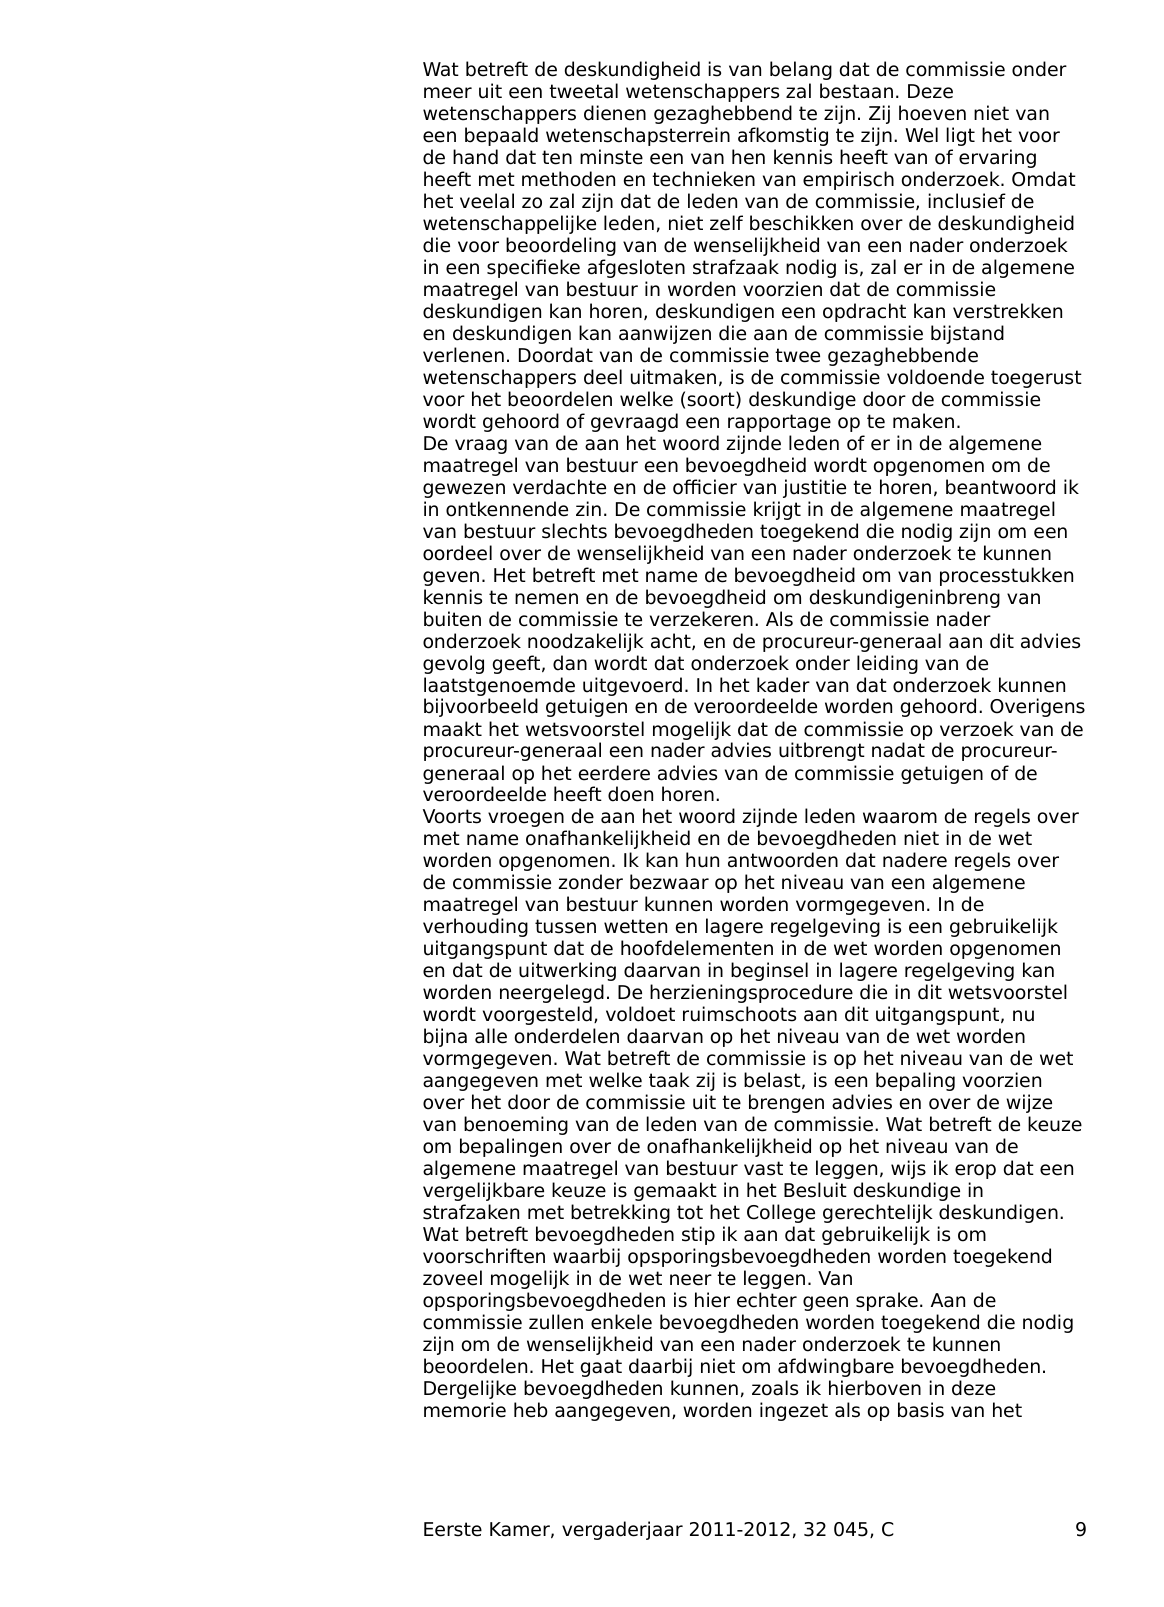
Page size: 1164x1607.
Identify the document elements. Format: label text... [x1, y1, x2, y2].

text Voorts vroegen de aan het woord zijnde leden waarom de regels over met name onafhankelijkheid en de bevoegdheden niet in de wet worden opgenomen. Ik kan hun antwoorden dat nadere regels over de commissie zonder bezwaar op het niveau van een algemene maatregel van bestuur kunnen worden vormgegeven. In de verhouding tussen wetten en lagere regelgeving is een gebruikelijk uitgangspunt dat de hoofdelementen in de wet worden opgenomen en dat de uitwerking daarvan in beginsel in lagere regelgeving kan worden neergelegd. De herzieningsprocedure die in dit wetsvoorstel wordt voorgesteld, voldoet ruimschoots aan dit uitgangspunt, nu bijna alle onderdelen daarvan op het niveau van de wet worden vormgegeven. Wat betreft de commissie is op het niveau van de wet aangegeven met welke taak zij is belast, is een bepaling voorzien over het door de commissie uit te brengen advies en over de wijze van benoeming van de leden van de commissie. Wat betreft de keuze om bepalingen over de onafhankelijkheid op het niveau van de algemene maatregel van bestuur vast te leggen, wijs ik erop dat een vergelijkbare keuze is gemaakt in het Besluit deskundige in strafzaken met betrekking tot het College gerechtelijk deskundigen. Wat betreft bevoegdheden stip ik aan dat gebruikelijk is om voorschriften waarbij opsporingsbevoegdheden worden toegekend zoveel mogelijk in de wet neer te leggen. Van opsporingsbevoegdheden is hier echter geen sprake. Aan de commissie zullen enkele bevoegdheden worden toegekend die nodig zijn om de wenselijkheid van een nader onderzoek te kunnen beoordelen. Het gaat daarbij niet om afdwingbare bevoegdheden. Dergelijke bevoegdheden kunnen, zoals ik hierboven in deze memorie heb aangegeven, worden ingezet als op basis van het [422, 806, 1087, 1422]
text Wat betreft de deskundigheid is van belang dat de commissie onder meer uit een tweetal wetenschappers zal bestaan. Deze wetenschappers dienen gezaghebbend te zijn. Zij hoeven niet van een bepaald wetenschapsterrein afkomstig te zijn. Wel ligt het voor de hand dat ten minste een van hen kennis heeft van of ervaring heeft met methoden en technieken van empirisch onderzoek. Omdat het veelal zo zal zijn dat de leden van de commissie, inclusief de wetenschappelijke leden, niet zelf beschikken over de deskundigheid die voor beoordeling van de wenselijkheid van een nader onderzoek in een specifieke afgesloten strafzaak nodig is, zal er in de algemene maatregel van bestuur in worden voorzien dat de commissie deskundigen kan horen, deskundigen een opdracht kan verstrekken en deskundigen kan aanwijzen die aan de commissie bijstand verlenen. Doordat van de commissie twee gezaghebbende wetenschappers deel uitmaken, is de commissie voldoende toegerust voor het beoordelen welke (soort) deskundige door de commissie wordt gehoord of gevraagd een rapportage op te maken. [422, 59, 1087, 433]
text De vraag van de aan het woord zijnde leden of er in de algemene maatregel van bestuur een bevoegdheid wordt opgenomen om de gewezen verdachte en de officier van justitie te horen, beantwoord ik in ontkennende zin. De commissie krijgt in de algemene maatregel van bestuur slechts bevoegdheden toegekend die nodig zijn om een oordeel over de wenselijkheid van een nader onderzoek te kunnen geven. Het betreft met name de bevoegdheid om van processtukken kennis te nemen en de bevoegdheid om deskundigeninbreng van buiten de commissie te verzekeren. Als de commissie nader onderzoek noodzakelijk acht, en de procureur-generaal aan dit advies gevolg geeft, dan wordt dat onderzoek onder leiding van de laatstgenoemde uitgevoerd. In het kader van dat onderzoek kunnen bijvoorbeeld getuigen en de veroordeelde worden gehoord. Overigens maakt het wetsvoorstel mogelijk dat de commissie op verzoek van de procureur-generaal een nader advies uitbrengt nadat de procureur-generaal op het eerdere advies van de commissie getuigen of de veroordeelde heeft doen horen. [422, 433, 1087, 806]
